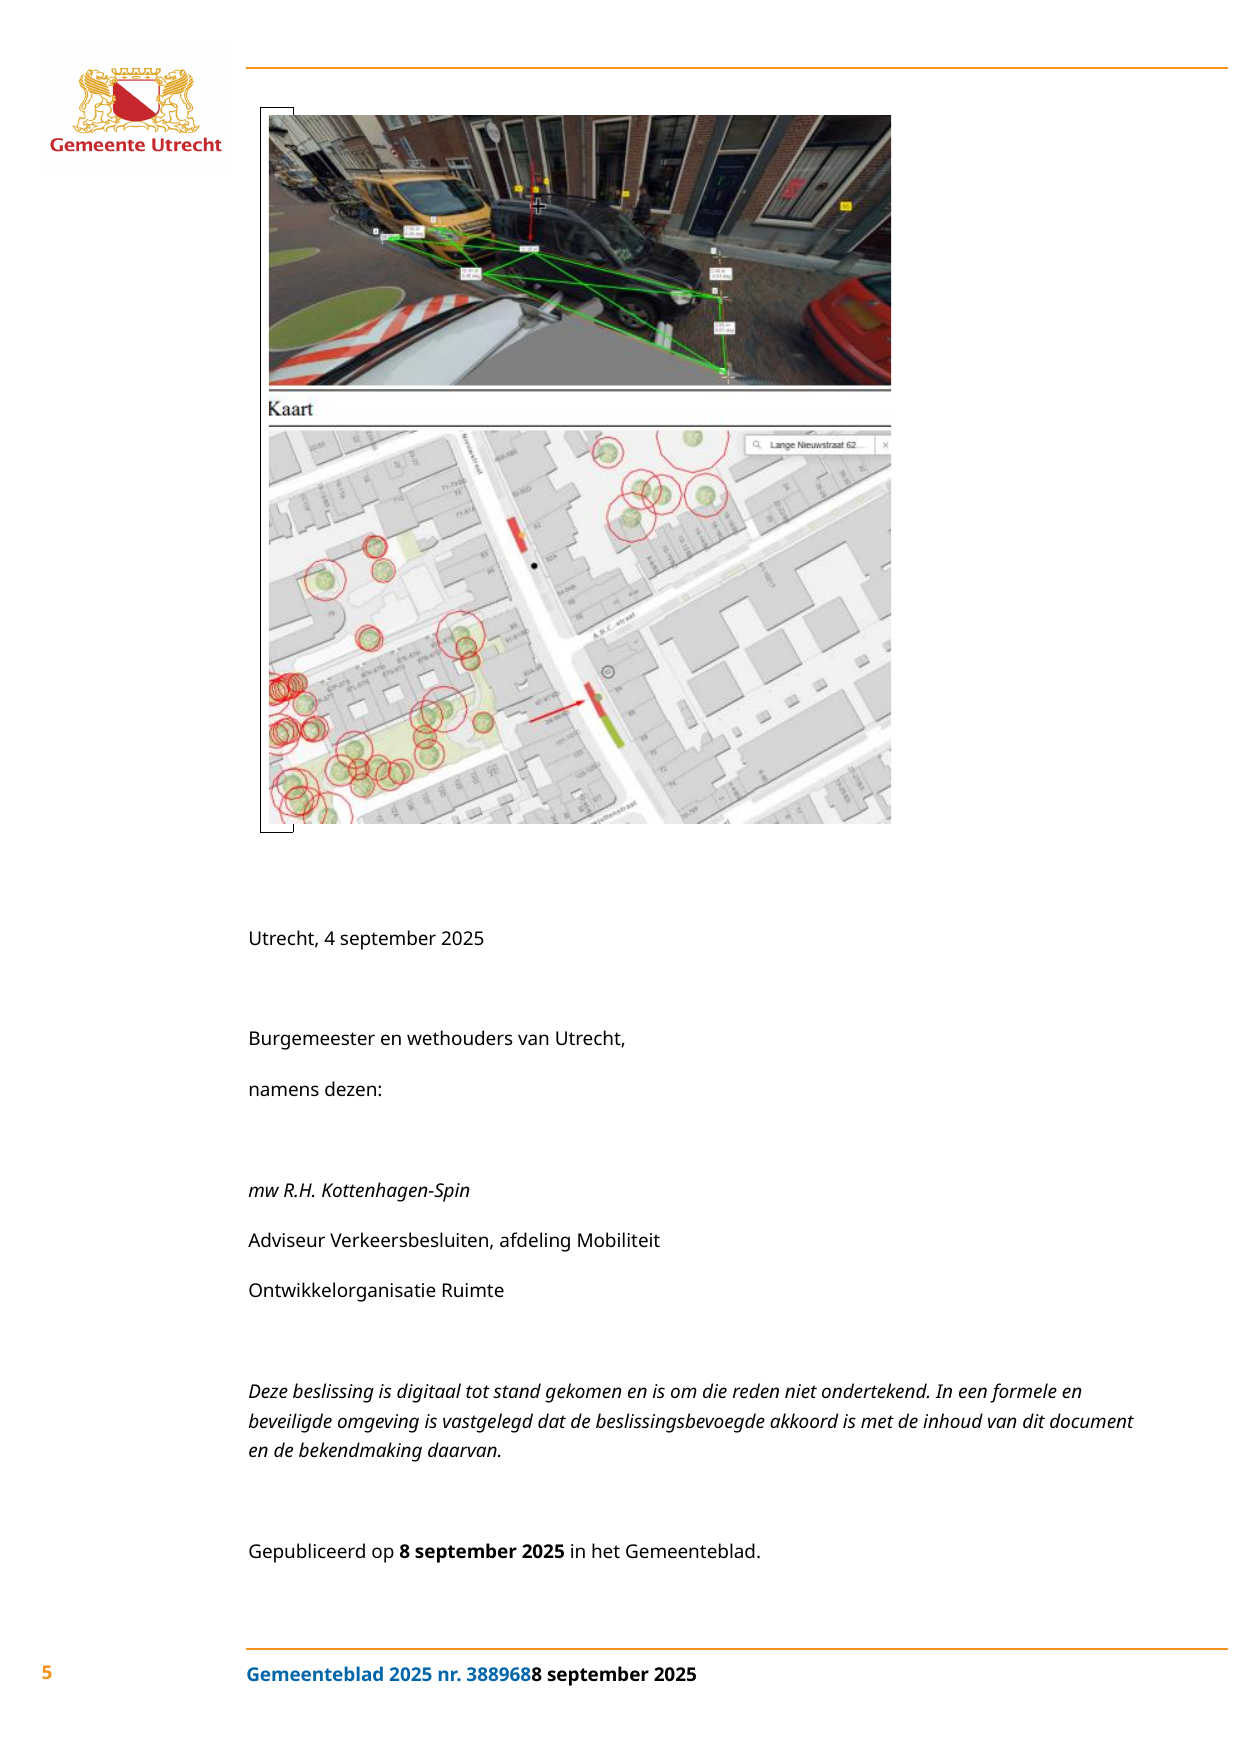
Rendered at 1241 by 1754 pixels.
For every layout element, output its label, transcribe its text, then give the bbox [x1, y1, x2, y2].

text Burgemeester en wethouders van Utrecht, [248, 1026, 1152, 1051]
text Adviseur Verkeersbesluiten, afdeling Mobiliteit [248, 1227, 1152, 1253]
picture [41, 47, 231, 172]
text Utrecht, 4 september 2025 [248, 925, 1152, 950]
text mw R.H. Kottenhagen-Spin [248, 1177, 1152, 1202]
text Deze beslissing is digitaal tot stand gekomen en is om die reden niet ondertekend. In een formele en beveiligde omgeving is vastgelegd dat de beslissingsbevoegde akkoord is met de inhoud van dit document en de bekendmaking daarvan. [248, 1378, 1152, 1463]
text namens dezen: [248, 1076, 1152, 1102]
text Gepubliceerd op 8 september 2025 in het Gemeenteblad. [248, 1538, 1152, 1564]
picture [268, 115, 892, 824]
text Ontwikkelorganisatie Ruimte [248, 1278, 1152, 1303]
